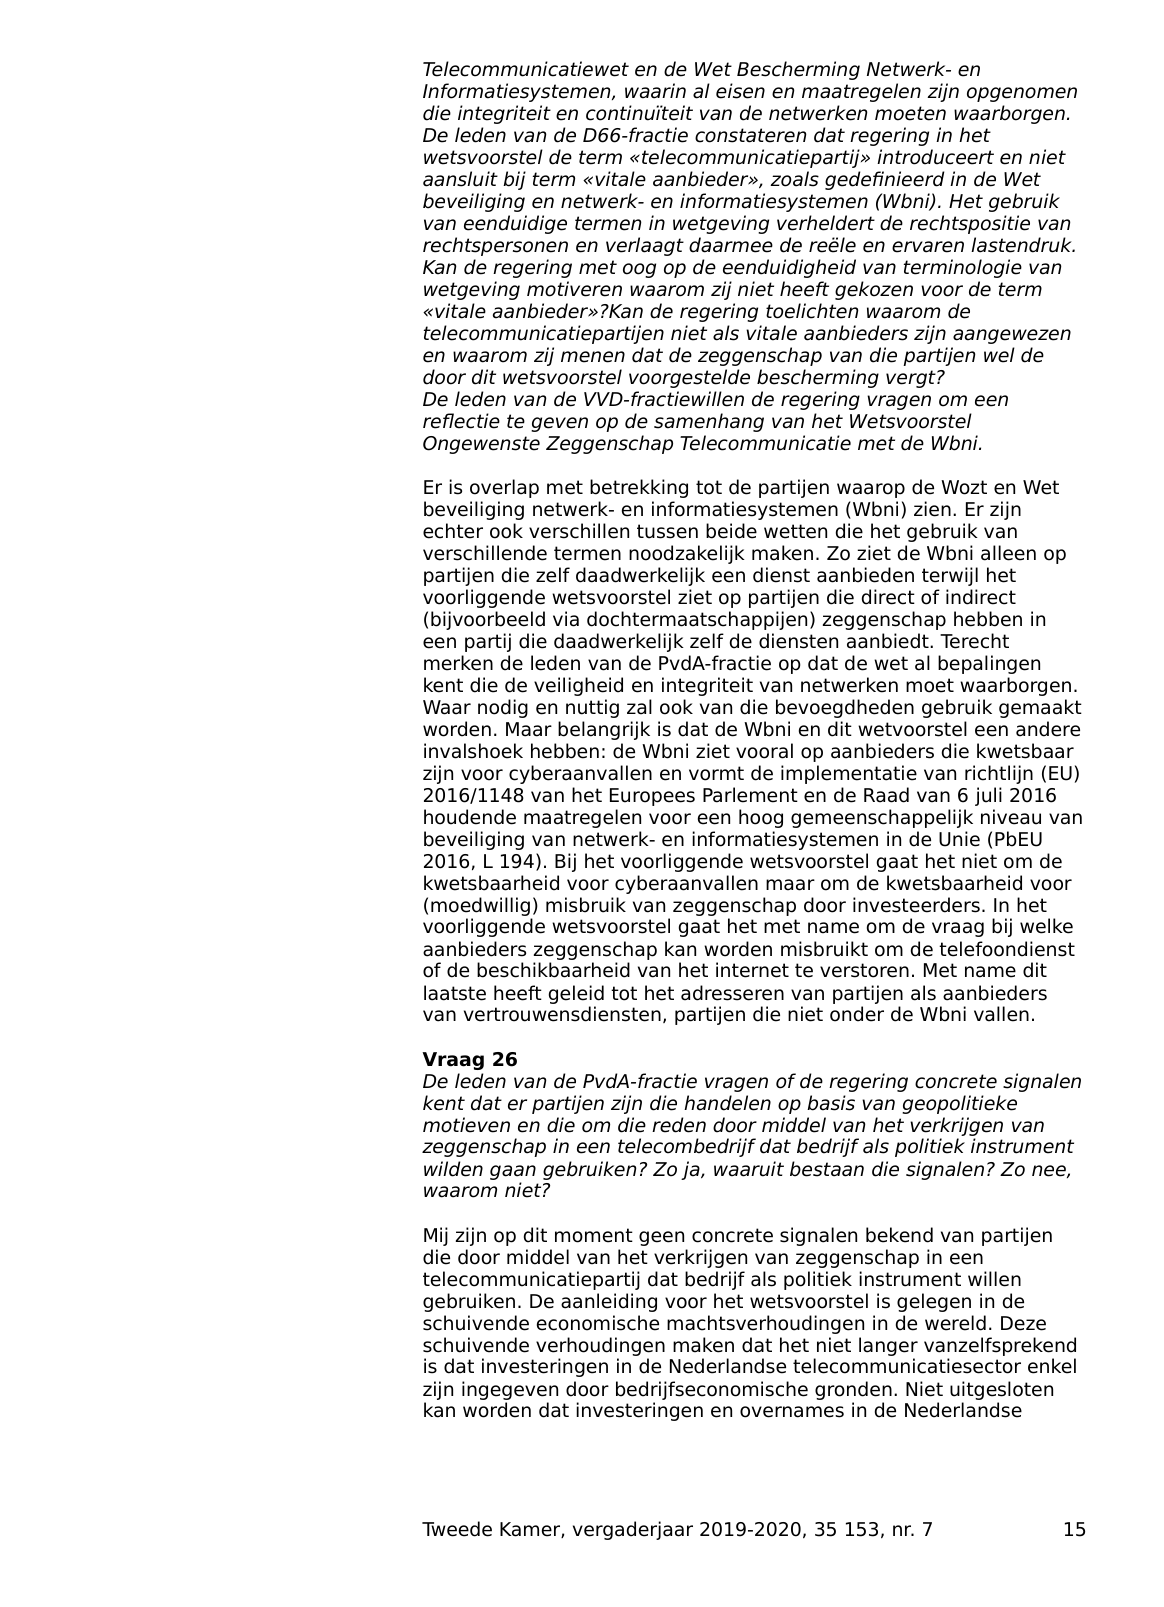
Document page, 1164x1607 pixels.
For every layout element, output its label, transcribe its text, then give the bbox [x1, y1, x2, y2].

text De leden van de D66-fractie constateren dat regering in het wetsvoorstel de term «telecommunicatiepartij» introduceert en niet aansluit bij term «vitale aanbieder», zoals gedefinieerd in de Wet beveiliging en netwerk- en informatiesystemen (Wbni). Het gebruik van eenduidige termen in wetgeving verheldert de rechtspositie van rechtspersonen en verlaagt daarmee de reële en ervaren lastendruk. Kan de regering met oog op de eenduidigheid van terminologie van wetgeving motiveren waarom zij niet heeft gekozen voor de term «vitale aanbieder»?Kan de regering toelichten waarom de telecommunicatiepartijen niet als vitale aanbieders zijn aangewezen en waarom zij menen dat de zeggenschap van die partijen wel de door dit wetsvoorstel voorgestelde bescherming vergt? [422, 125, 1087, 389]
text De leden van de VVD-fractiewillen de regering vragen om een reflectie te geven op de samenhang van het Wetsvoorstel Ongewenste Zeggenschap Telecommunicatie met de Wbni. [422, 389, 1087, 455]
text De leden van de PvdA-fractie vragen of de regering concrete signalen kent dat er partijen zijn die handelen op basis van geopolitieke motieven en die om die reden door middel van het verkrijgen van zeggenschap in een telecombedrijf dat bedrijf als politiek instrument wilden gaan gebruiken? Zo ja, waaruit bestaan die signalen? Zo nee, waarom niet? [422, 1071, 1087, 1202]
text Telecommunicatiewet en de Wet Bescherming Netwerk- en Informatiesystemen, waarin al eisen en maatregelen zijn opgenomen die integriteit en continuïteit van de netwerken moeten waarborgen. [422, 59, 1087, 125]
text Vraag 26 [422, 1048, 1087, 1071]
text Mij zijn op dit moment geen concrete signalen bekend van partijen die door middel van het verkrijgen van zeggenschap in een telecommunicatiepartij dat bedrijf als politiek instrument willen gebruiken. De aanleiding voor het wetsvoorstel is gelegen in de schuivende economische machtsverhoudingen in de wereld. Deze schuivende verhoudingen maken dat het niet langer vanzelfsprekend is dat investeringen in de Nederlandse telecommunicatiesector enkel zijn ingegeven door bedrijfseconomische gronden. Niet uitgesloten kan worden dat investeringen en overnames in de Nederlandse [422, 1224, 1087, 1422]
text Er is overlap met betrekking tot de partijen waarop de Wozt en Wet beveiliging netwerk- en informatiesystemen (Wbni) zien. Er zijn echter ook verschillen tussen beide wetten die het gebruik van verschillende termen noodzakelijk maken. Zo ziet de Wbni alleen op partijen die zelf daadwerkelijk een dienst aanbieden terwijl het voorliggende wetsvoorstel ziet op partijen die direct of indirect (bijvoorbeeld via dochtermaatschappijen) zeggenschap hebben in een partij die daadwerkelijk zelf de diensten aanbiedt. Terecht merken de leden van de PvdA-fractie op dat de wet al bepalingen kent die de veiligheid en integriteit van netwerken moet waarborgen. Waar nodig en nuttig zal ook van die bevoegdheden gebruik gemaakt worden. Maar belangrijk is dat de Wbni en dit wetvoorstel een andere invalshoek hebben: de Wbni ziet vooral op aanbieders die kwetsbaar zijn voor cyberaanvallen en vormt de implementatie van richtlijn (EU) 2016/1148 van het Europees Parlement en de Raad van 6 juli 2016 houdende maatregelen voor een hoog gemeenschappelijk niveau van beveiliging van netwerk- en informatiesystemen in de Unie (PbEU 2016, L 194). Bij het voorliggende wetsvoorstel gaat het niet om de kwetsbaarheid voor cyberaanvallen maar om de kwetsbaarheid voor (moedwillig) misbruik van zeggenschap door investeerders. In het voorliggende wetsvoorstel gaat het met name om de vraag bij welke aanbieders zeggenschap kan worden misbruikt om de telefoondienst of de beschikbaarheid van het internet te verstoren. Met name dit laatste heeft geleid tot het adresseren van partijen als aanbieders van vertrouwensdiensten, partijen die niet onder de Wbni vallen. [422, 477, 1087, 1026]
